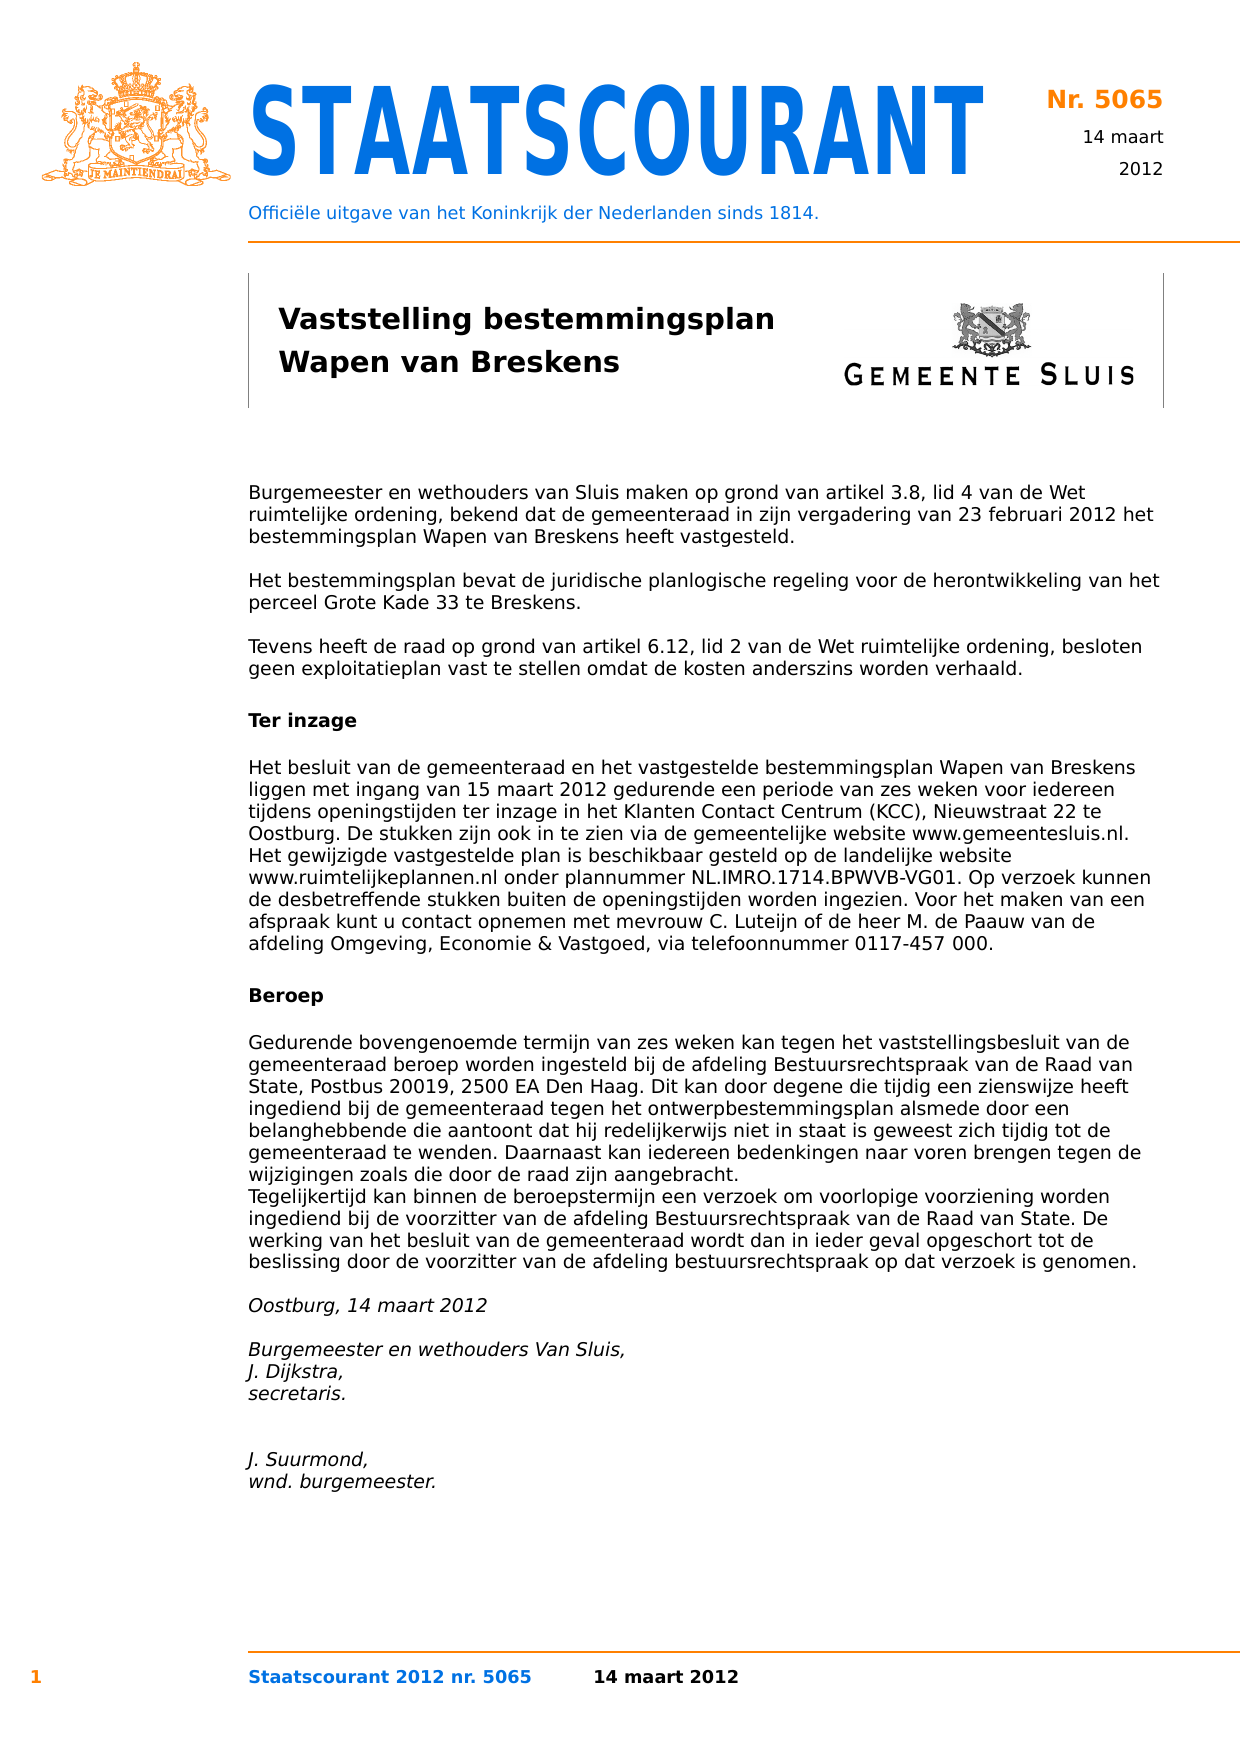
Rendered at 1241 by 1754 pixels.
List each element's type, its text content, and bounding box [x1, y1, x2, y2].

table_header STAATSCOURANT [248, 62, 998, 203]
text J. Suurmond, wnd. burgemeester. [248, 1427, 1163, 1493]
text Het bestemmingsplan bevat de juridische planlogische regeling voor de herontwikkeling van het perceel Grote Kade 33 te Breskens. [248, 570, 1163, 614]
text Burgemeester en wethouders Van Sluis, J. Dijkstra, secretaris. [248, 1339, 1163, 1405]
text Tevens heeft de raad op grond van artikel 6.12, lid 2 van de Wet ruimtelijke ordening, besloten geen exploitatieplan vast te stellen omdat de kosten anderszins worden verhaald. [248, 636, 1163, 680]
picture [41, 62, 231, 186]
text Het besluit van de gemeenteraad en het vastgestelde bestemmingsplan Wapen van Breskens liggen met ingang van 15 maart 2012 gedurende een periode van zes weken voor iedereen tijdens openingstijden ter inzage in het Klanten Contact Centrum (KCC), Nieuwstraat 22 te Oostburg. De stukken zijn ook in te zien via de gemeentelijke website www.gemeentesluis.nl. Het gewijzigde vastgestelde plan is beschikbaar gesteld op de landelijke website www.ruimtelijkeplannen.nl onder plannummer NL.IMRO.1714.BPWVB-VG01. Op verzoek kunnen de desbetreffende stukken buiten de openingstijden worden ingezien. Voor het maken van een afspraak kunt u contact opnemen met mevrouw C. Luteijn of de heer M. de Paauw van de afdeling Omgeving, Economie & Vastgoed, via telefoonnummer 0117-457 000. [248, 757, 1163, 955]
picture [844, 302, 1134, 386]
subtitle Vaststelling bestemmingsplan Wapen van Breskens [249, 273, 1163, 408]
table_cell 2012 [998, 153, 1240, 203]
subtitle Ter inzage [248, 710, 1163, 732]
table_header [25, 62, 248, 241]
text Burgemeester en wethouders van Sluis maken op grond van artikel 3.8, lid 4 van de Wet ruimtelijke ordening, bekend dat de gemeenteraad in zijn vergadering van 23 februari 2012 het bestemmingsplan Wapen van Breskens heeft vastgesteld. [248, 482, 1163, 548]
table_cell Officiële uitgave van het Koninkrijk der Nederlanden sinds 1814. [248, 203, 1240, 241]
subtitle Beroep [248, 985, 1163, 1007]
text Tegelijkertijd kan binnen de beroepstermijn een verzoek om voorlopige voorziening worden ingediend bij de voorzitter van de afdeling Bestuursrechtspraak van de Raad van State. De werking van het besluit van de gemeenteraad wordt dan in ieder geval opgeschort tot de beslissing door de voorzitter van de afdeling bestuursrechtspraak op dat verzoek is genomen. [248, 1186, 1163, 1273]
table_cell 14 maart [998, 121, 1240, 153]
table_header Nr. 5065 [998, 62, 1240, 121]
text Gedurende bovengenoemde termijn van zes weken kan tegen het vaststellingsbesluit van de gemeenteraad beroep worden ingesteld bij de afdeling Bestuursrechtspraak van de Raad van State, Postbus 20019, 2500 EA Den Haag. Dit kan door degene die tijdig een zienswijze heeft ingediend bij de gemeenteraad tegen het ontwerpbestemmingsplan alsmede door een belanghebbende die aantoont dat hij redelijkerwijs niet in staat is geweest zich tijdig tot de gemeenteraad te wenden. Daarnaast kan iedereen bedenkingen naar voren brengen tegen de wijzigingen zoals die door de raad zijn aangebracht. [248, 1032, 1163, 1186]
text Oostburg, 14 maart 2012 [248, 1295, 1163, 1317]
